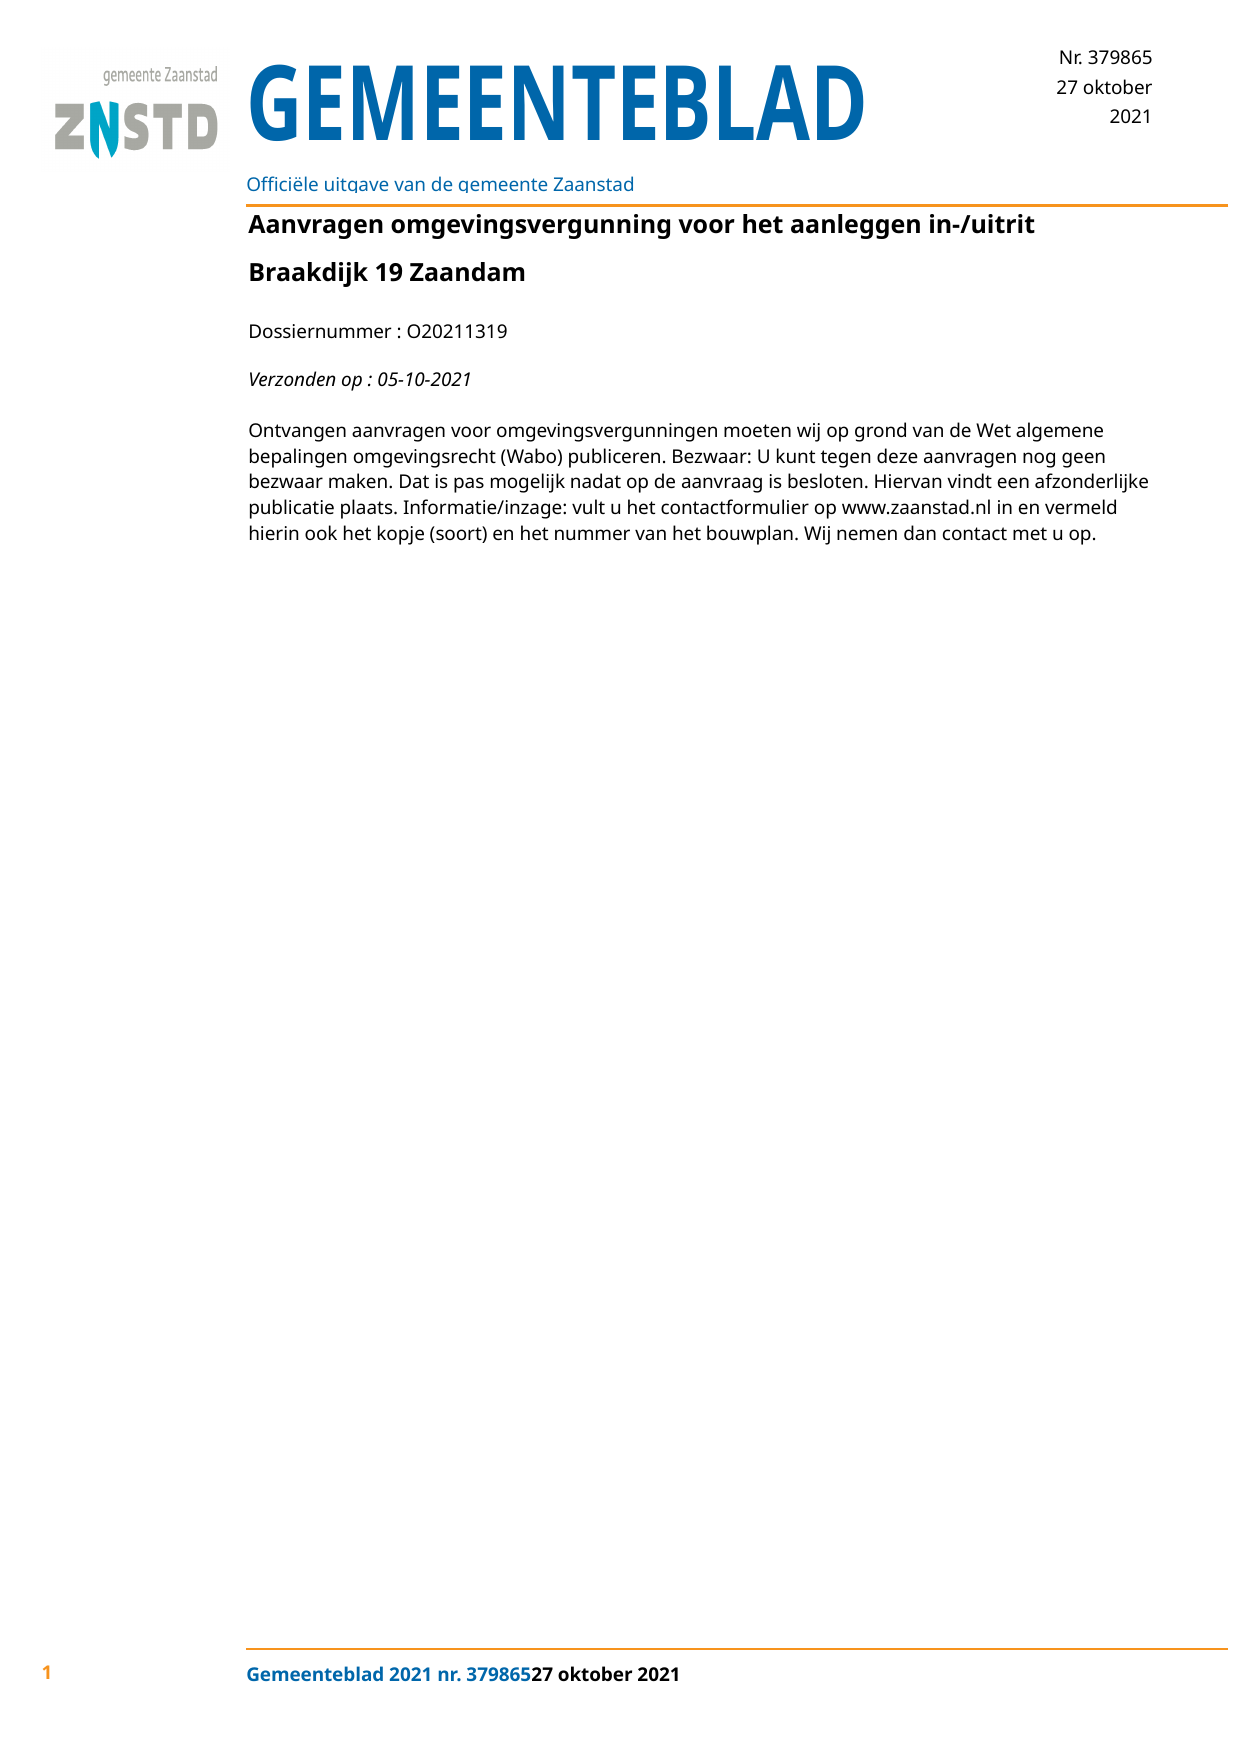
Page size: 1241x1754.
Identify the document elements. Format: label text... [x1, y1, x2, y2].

picture [41, 47, 231, 172]
text Dossiernummer : O20211319 [248, 318, 1152, 344]
text Ontvangen aanvragen voor omgevingsvergunningen moeten wij op grond van de Wet algemene bepalingen omgevingsrecht (Wabo) publiceren. Bezwaar: U kunt tegen deze aanvragen nog geen bezwaar maken. Dat is pas mogelijk nadat op de aanvraag is besloten. Hiervan vindt een afzonderlijke publicatie plaats. Informatie/inzage: vult u het contactformulier op www.zaanstad.nl in en vermeld hierin ook het kopje (soort) en het nummer van het bouwplan. Wij nemen dan contact met u op. [248, 417, 1152, 546]
text Verzonden op : 05-10-2021 [248, 366, 1152, 391]
text Aanvragen omgevingsvergunning voor het aanleggen in-/uitrit Braakdijk 19 Zaandam [248, 207, 1152, 288]
